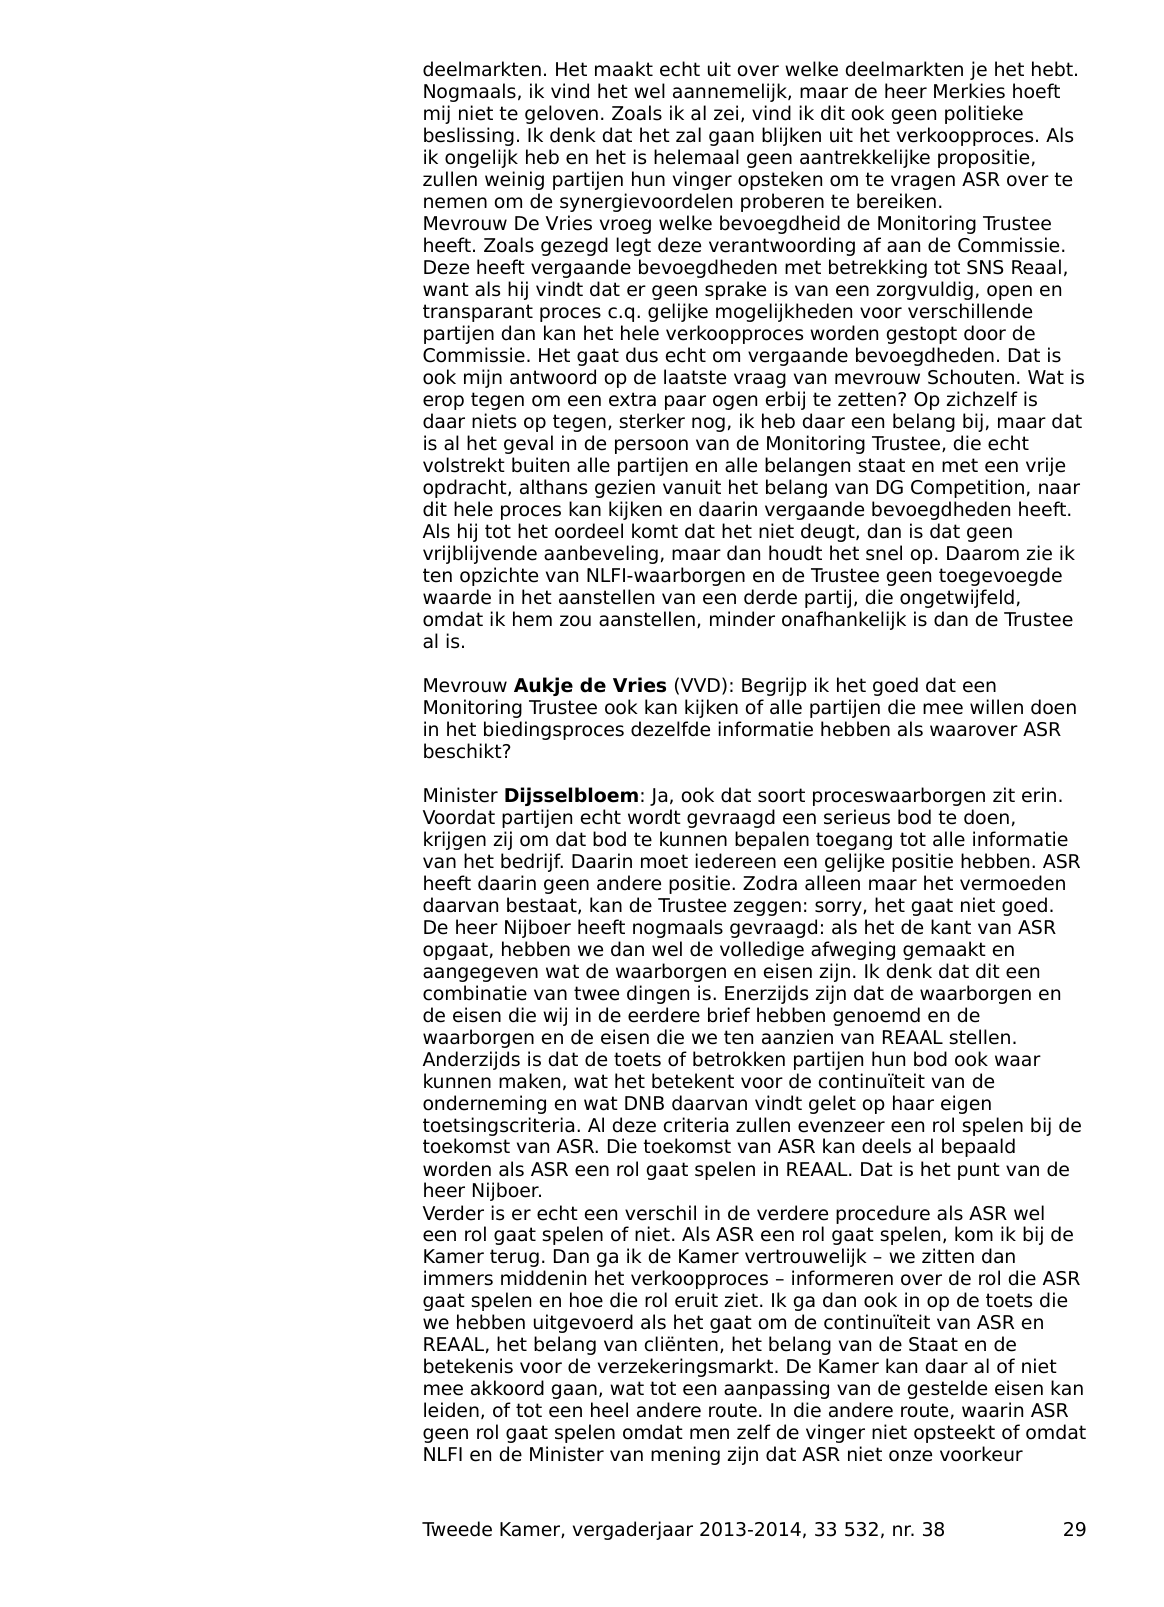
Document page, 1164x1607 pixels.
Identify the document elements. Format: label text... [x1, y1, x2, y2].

text Verder is er echt een verschil in de verdere procedure als ASR wel een rol gaat spelen of niet. Als ASR een rol gaat spelen, kom ik bij de Kamer terug. Dan ga ik de Kamer vertrouwelijk – we zitten dan immers middenin het verkoopproces – informeren over de rol die ASR gaat spelen en hoe die rol eruit ziet. Ik ga dan ook in op de toets die we hebben uitgevoerd als het gaat om de continuïteit van ASR en REAAL, het belang van cliënten, het belang van de Staat en de betekenis voor de verzekeringsmarkt. De Kamer kan daar al of niet mee akkoord gaan, wat tot een aanpassing van de gestelde eisen kan leiden, of tot een heel andere route. In die andere route, waarin ASR geen rol gaat spelen omdat men zelf de vinger niet opsteekt of omdat NLFI en de Minister van mening zijn dat ASR niet onze voorkeur [422, 1202, 1087, 1466]
text deelmarkten. Het maakt echt uit over welke deelmarkten je het hebt. Nogmaals, ik vind het wel aannemelijk, maar de heer Merkies hoeft mij niet te geloven. Zoals ik al zei, vind ik dit ook geen politieke beslissing. Ik denk dat het zal gaan blijken uit het verkoopproces. Als ik ongelijk heb en het is helemaal geen aantrekkelijke propositie, zullen weinig partijen hun vinger opsteken om te vragen ASR over te nemen om de synergievoordelen proberen te bereiken. [422, 59, 1087, 213]
text Minister Dijsselbloem: Ja, ook dat soort proceswaarborgen zit erin. Voordat partijen echt wordt gevraagd een serieus bod te doen, krijgen zij om dat bod te kunnen bepalen toegang tot alle informatie van het bedrijf. Daarin moet iedereen een gelijke positie hebben. ASR heeft daarin geen andere positie. Zodra alleen maar het vermoeden daarvan bestaat, kan de Trustee zeggen: sorry, het gaat niet goed. [422, 785, 1087, 917]
text Mevrouw De Vries vroeg welke bevoegdheid de Monitoring Trustee heeft. Zoals gezegd legt deze verantwoording af aan de Commissie. Deze heeft vergaande bevoegdheden met betrekking tot SNS Reaal, want als hij vindt dat er geen sprake is van een zorgvuldig, open en transparant proces c.q. gelijke mogelijkheden voor verschillende partijen dan kan het hele verkoopproces worden gestopt door de Commissie. Het gaat dus echt om vergaande bevoegdheden. Dat is ook mijn antwoord op de laatste vraag van mevrouw Schouten. Wat is erop tegen om een extra paar ogen erbij te zetten? Op zichzelf is daar niets op tegen, sterker nog, ik heb daar een belang bij, maar dat is al het geval in de persoon van de Monitoring Trustee, die echt volstrekt buiten alle partijen en alle belangen staat en met een vrije opdracht, althans gezien vanuit het belang van DG Competition, naar dit hele proces kan kijken en daarin vergaande bevoegdheden heeft. Als hij tot het oordeel komt dat het niet deugt, dan is dat geen vrijblijvende aanbeveling, maar dan houdt het snel op. Daarom zie ik ten opzichte van NLFI-waarborgen en de Trustee geen toegevoegde waarde in het aanstellen van een derde partij, die ongetwijfeld, omdat ik hem zou aanstellen, minder onafhankelijk is dan de Trustee al is. [422, 213, 1087, 652]
text De heer Nijboer heeft nogmaals gevraagd: als het de kant van ASR opgaat, hebben we dan wel de volledige afweging gemaakt en aangegeven wat de waarborgen en eisen zijn. Ik denk dat dit een combinatie van twee dingen is. Enerzijds zijn dat de waarborgen en de eisen die wij in de eerdere brief hebben genoemd en de waarborgen en de eisen die we ten aanzien van REAAL stellen. Anderzijds is dat de toets of betrokken partijen hun bod ook waar kunnen maken, wat het betekent voor de continuïteit van de onderneming en wat DNB daarvan vindt gelet op haar eigen toetsingscriteria. Al deze criteria zullen evenzeer een rol spelen bij de toekomst van ASR. Die toekomst van ASR kan deels al bepaald worden als ASR een rol gaat spelen in REAAL. Dat is het punt van de heer Nijboer. [422, 917, 1087, 1202]
text Mevrouw Aukje de Vries (VVD): Begrijp ik het goed dat een Monitoring Trustee ook kan kijken of alle partijen die mee willen doen in het biedingsproces dezelfde informatie hebben als waarover ASR beschikt? [422, 675, 1087, 763]
